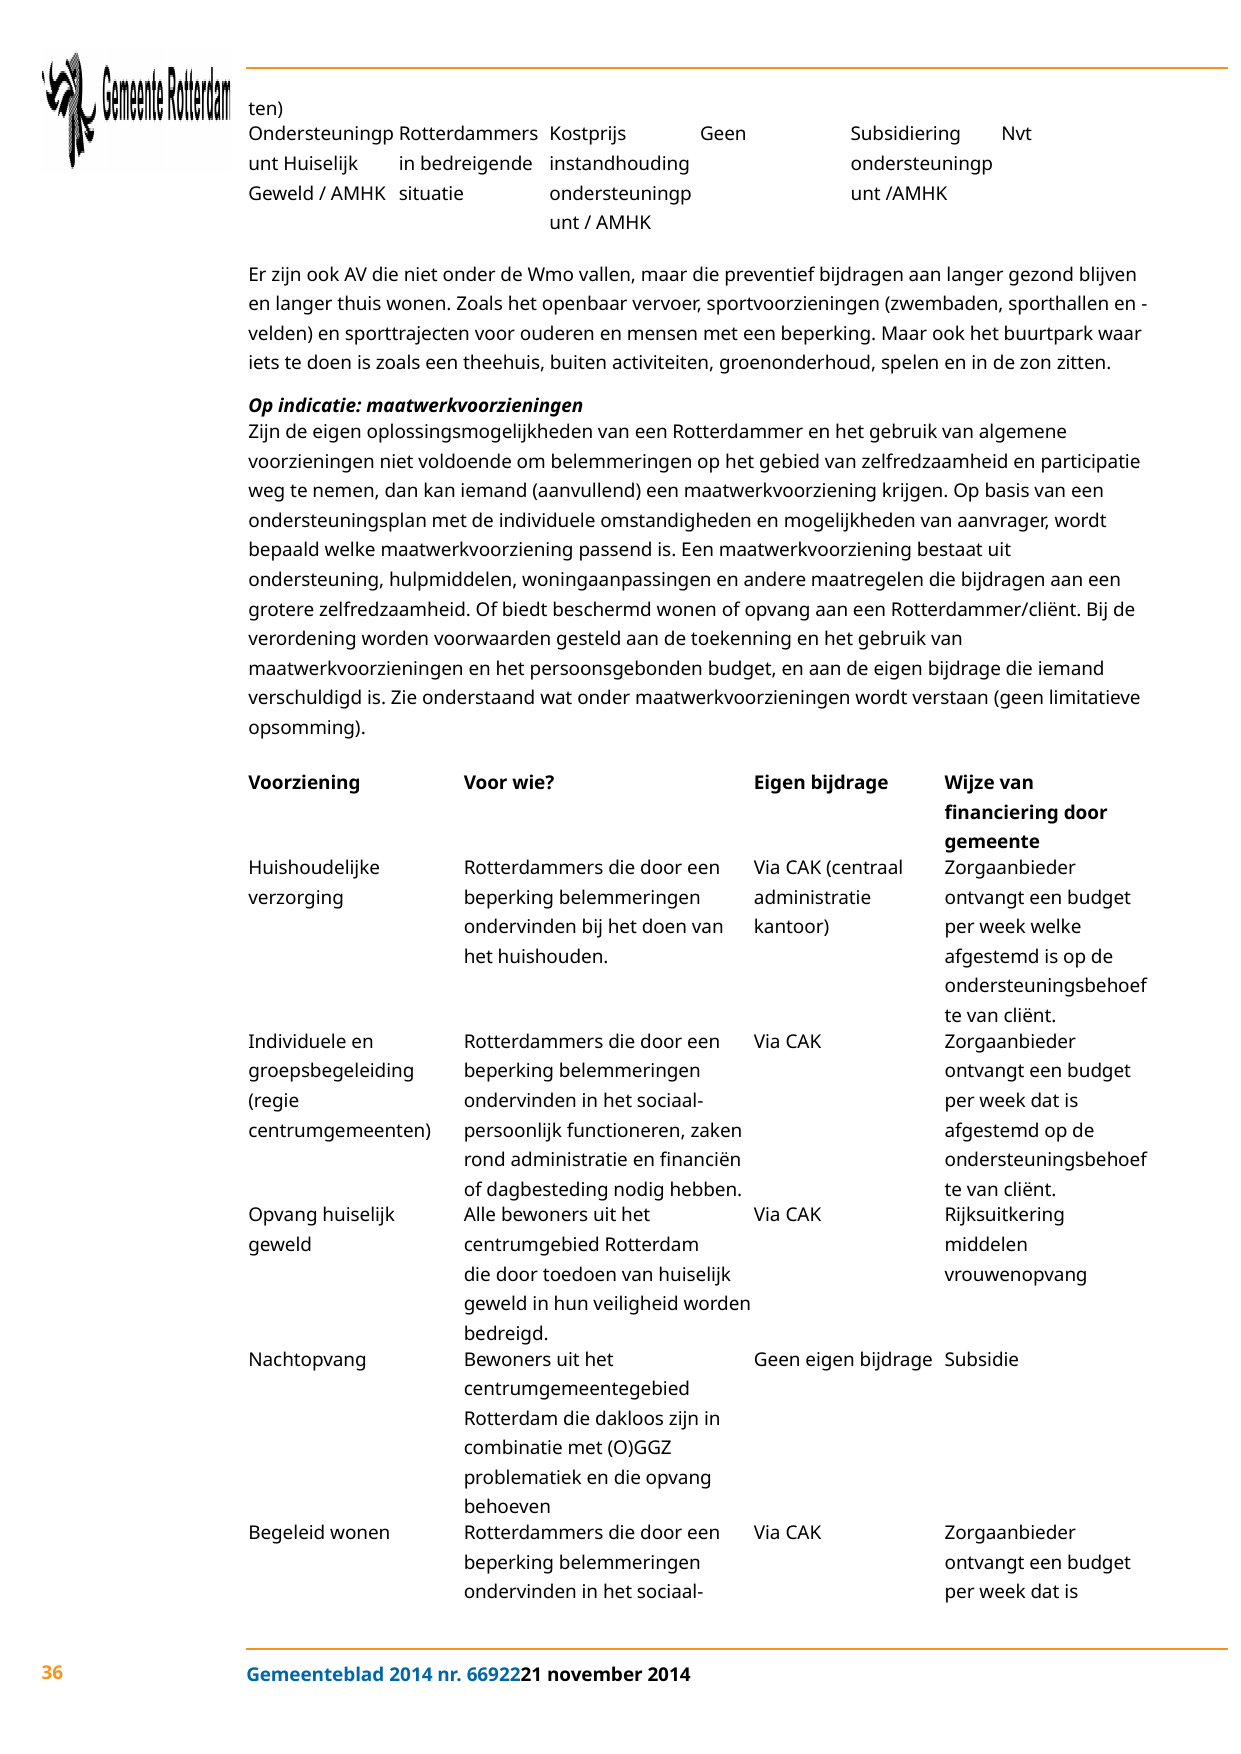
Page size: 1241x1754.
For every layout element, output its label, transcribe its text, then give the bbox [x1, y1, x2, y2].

table_cell [1001, 95, 1152, 121]
table_cell Geen eigen bijdrage [754, 1346, 944, 1519]
table_cell Nvt [1001, 121, 1152, 235]
table_cell Via CAK [754, 1519, 944, 1604]
table_cell Opvang huiselijk geweld [248, 1202, 463, 1346]
text Op indicatie: maatwerkvoorzieningen [248, 393, 1152, 418]
table_header Voor wie? [464, 770, 754, 854]
table_cell Rijksuitkering middelen vrouwenopvang [944, 1202, 1152, 1346]
table_cell Rotterdammers die door een beperking belemmeringen ondervinden in het sociaal-persoonlijk functioneren, zaken rond administratie en financiën of dagbesteding nodig hebben. [464, 1028, 754, 1202]
table_cell Huishoudelijke verzorging [248, 854, 463, 1028]
table_cell [700, 95, 850, 121]
text Zijn de eigen oplossingsmogelijkheden van een Rotterdammer en het gebruik van algemene voorzieningen niet voldoende om belemmeringen op het gebied van zelfredzaamheid en participatie weg te nemen, dan kan iemand (aanvullend) een maatwerkvoorziening krijgen. Op basis van een ondersteuningsplan met de individuele omstandigheden en mogelijkheden van aanvrager, wordt bepaald welke maatwerkvoorziening passend is. Een maatwerkvoorziening bestaat uit ondersteuning, hulpmiddelen, woningaanpassingen en andere maatregelen die bijdragen aan een grotere zelfredzaamheid. Of biedt beschermd wonen of opvang aan een Rotterdammer/cliënt. Bij de verordening worden voorwaarden gesteld aan de toekenning en het gebruik van maatwerkvoorzieningen en het persoonsgebonden budget, en aan de eigen bijdrage die iemand verschuldigd is. Zie onderstaand wat onder maatwerkvoorzieningen wordt verstaan (geen limitatieve opsomming). [248, 418, 1152, 740]
table_cell Alle bewoners uit het centrumgebied Rotterdam die door toedoen van huiselijk geweld in hun veiligheid worden bedreigd. [464, 1202, 754, 1346]
table_cell Individuele en groepsbegeleiding (regie centrumgemeenten) [248, 1028, 463, 1202]
picture [41, 47, 231, 172]
table_cell Zorgaanbieder ontvangt een budget per week welke afgestemd is op de ondersteuningsbehoefte van cliënt. [944, 854, 1152, 1028]
table_header Wijze van financiering door gemeente [944, 770, 1152, 854]
table_cell Geen [700, 121, 850, 235]
table_cell Bewoners uit het centrumgemeentegebied Rotterdam die dakloos zijn in combinatie met (O)GGZ problematiek en die opvang behoeven [464, 1346, 754, 1519]
table_cell ten) [248, 95, 398, 121]
table_cell Via CAK [754, 1202, 944, 1346]
table_cell [399, 95, 549, 121]
table_cell Subsidie [944, 1346, 1152, 1519]
text Er zijn ook AV die niet onder de Wmo vallen, maar die preventief bijdragen aan langer gezond blijven en langer thuis wonen. Zoals het openbaar vervoer, sportvoorzieningen (zwembaden, sporthallen en -velden) en sporttrajecten voor ouderen en mensen met een beperking. Maar ook het buurtpark waar iets te doen is zoals een theehuis, buiten activiteiten, groenonderhoud, spelen en in de zon zitten. [248, 261, 1152, 375]
table_cell Begeleid wonen [248, 1519, 463, 1604]
table_cell Ondersteuningpunt Huiselijk Geweld / AMHK [248, 121, 398, 235]
table_cell Rotterdammers die door een beperking belemmeringen ondervinden in het sociaal- [464, 1519, 754, 1604]
table_cell Zorgaanbieder ontvangt een budget per week dat is [944, 1519, 1152, 1604]
table_cell [850, 95, 1001, 121]
table_cell [549, 95, 700, 121]
table_cell Nachtopvang [248, 1346, 463, 1519]
table_header Eigen bijdrage [754, 770, 944, 854]
table_cell Via CAK (centraal administratie kantoor) [754, 854, 944, 1028]
table_cell Subsidiering ondersteuningpunt /AMHK [850, 121, 1001, 235]
table_cell Rotterdammers in bedreigende situatie [399, 121, 549, 235]
table_header Voorziening [248, 770, 463, 854]
table_cell Kostprijs instandhouding ondersteuningpunt / AMHK [549, 121, 700, 235]
table_cell Via CAK [754, 1028, 944, 1202]
table_cell Zorgaanbieder ontvangt een budget per week dat is afgestemd op de ondersteuningsbehoefte van cliënt. [944, 1028, 1152, 1202]
table_cell Rotterdammers die door een beperking belemmeringen ondervinden bij het doen van het huishouden. [464, 854, 754, 1028]
